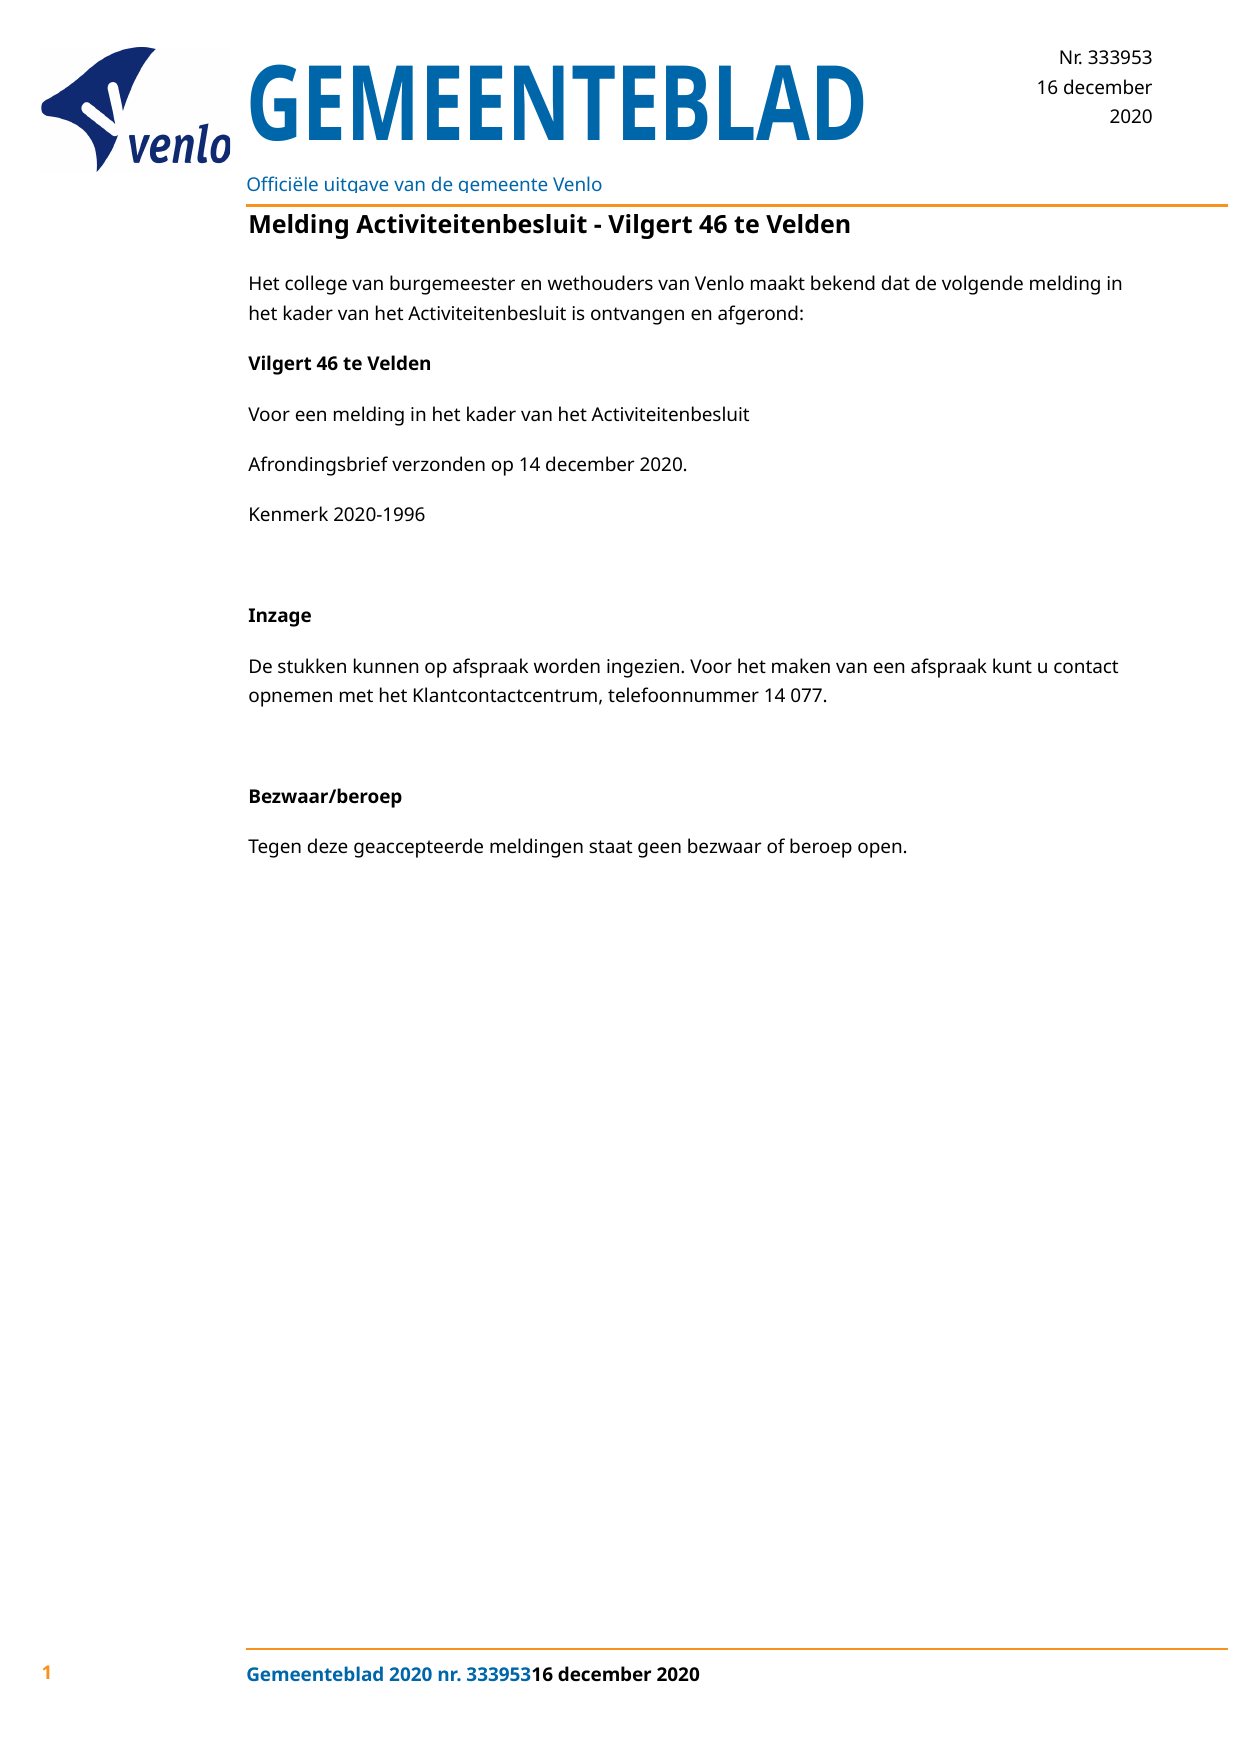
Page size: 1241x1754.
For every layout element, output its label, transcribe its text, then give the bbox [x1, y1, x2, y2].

text Vilgert 46 te Velden [248, 350, 1152, 376]
text Bezwaar/beroep [248, 783, 1152, 809]
text Melding Activiteitenbesluit - Vilgert 46 te Velden [248, 207, 1152, 241]
text Kenmerk 2020-1996 [248, 502, 1152, 527]
picture [41, 47, 231, 172]
text De stukken kunnen op afspraak worden ingezien. Voor het maken van een afspraak kunt u contact opnemen met het Klantcontactcentrum, telefoonnummer 14 077. [248, 653, 1152, 708]
text Tegen deze geaccepteerde meldingen staat geen bezwaar of beroep open. [248, 834, 1152, 859]
text Inzage [248, 602, 1152, 628]
text Voor een melding in het kader van het Activiteitenbesluit [248, 401, 1152, 426]
text Het college van burgemeester en wethouders van Venlo maakt bekend dat de volgende melding in het kader van het Activiteitenbesluit is ontvangen en afgerond: [248, 270, 1152, 326]
text Afrondingsbrief verzonden op 14 december 2020. [248, 451, 1152, 477]
